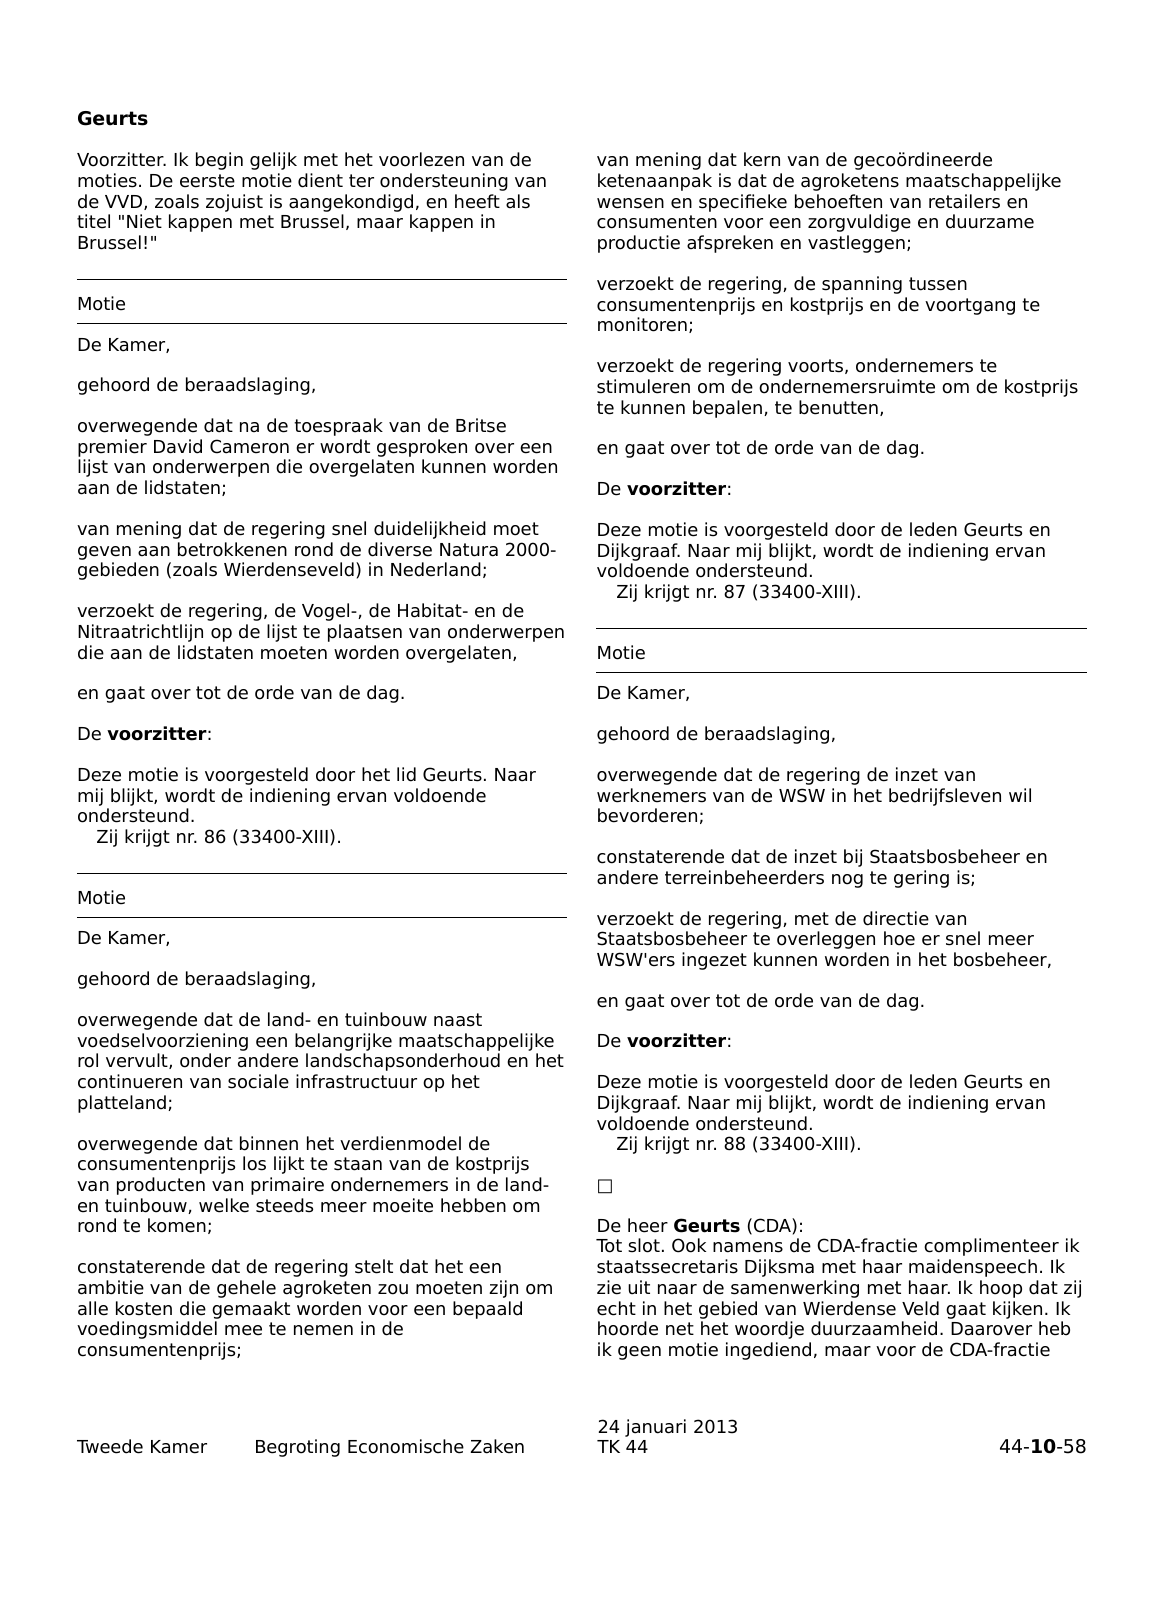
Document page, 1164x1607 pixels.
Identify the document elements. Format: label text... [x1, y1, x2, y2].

text De Kamer, [596, 683, 1087, 704]
text overwegende dat binnen het verdienmodel de consumentenprijs los lijkt te staan van de kostprijs van producten van primaire ondernemers in de land- en tuinbouw, welke steeds meer moeite hebben om rond te komen; [77, 1133, 567, 1237]
text De Kamer, [77, 334, 567, 355]
text De Kamer, [77, 928, 567, 949]
text overwegende dat de regering de inzet van werknemers van de WSW in het bedrijfsleven wil bevorderen; [596, 765, 1087, 827]
text overwegende dat de land- en tuinbouw naast voedselvoorziening een belangrijke maatschappelijke rol vervult, onder andere landschapsonderhoud en het continueren van sociale infrastructuur op het platteland; [77, 1010, 567, 1113]
text van mening dat kern van de gecoördineerde ketenaanpak is dat de agroketens maatschappelijke wensen en specifieke behoeften van retailers en consumenten voor een zorgvuldige en duurzame productie afspreken en vastleggen; [596, 150, 1087, 254]
text en gaat over tot de orde van de dag. [77, 683, 567, 704]
text gehoord de beraadslaging, [596, 724, 1087, 745]
text De voorzitter: [77, 724, 567, 745]
text Zij krijgt nr. 87 (33400-XIII). [596, 582, 1087, 603]
text Zij krijgt nr. 86 (33400-XIII). [77, 827, 567, 848]
text Tot slot. Ook namens de CDA-fractie complimenteer ik staatssecretaris Dijksma met haar maidenspeech. Ik zie uit naar de samenwerking met haar. Ik hoop dat zij echt in het gebied van Wierdense Veld gaat kijken. Ik hoorde net het woordje duurzaamheid. Daarover heb ik geen motie ingediend, maar voor de CDA-fractie [596, 1236, 1087, 1361]
text Zij krijgt nr. 88 (33400-XIII). [596, 1134, 1087, 1155]
text en gaat over tot de orde van de dag. [596, 991, 1087, 1011]
text Deze motie is voorgesteld door de leden Geurts en Dijkgraaf. Naar mij blijkt, wordt de indiening ervan voldoende ondersteund. [596, 520, 1087, 582]
text gehoord de beraadslaging, [77, 969, 567, 990]
text De voorzitter: [596, 1031, 1087, 1052]
text Motie [596, 642, 1087, 663]
text verzoekt de regering, met de directie van Staatsbosbeheer te overleggen hoe er snel meer WSW'ers ingezet kunnen worden in het bosbeheer, [596, 908, 1087, 971]
text constaterende dat de regering stelt dat het een ambitie van de gehele agroketen zou moeten zijn om alle kosten die gemaakt worden voor een bepaald voedingsmiddel mee te nemen in de consumentenprijs; [77, 1257, 567, 1361]
text en gaat over tot de orde van de dag. [596, 438, 1087, 459]
text Motie [77, 887, 567, 908]
text verzoekt de regering, de Vogel-, de Habitat- en de Nitraatrichtlijn op de lijst te plaatsen van onderwerpen die aan de lidstaten moeten worden overgelaten, [77, 601, 567, 663]
text verzoekt de regering voorts, ondernemers te stimuleren om de ondernemersruimte om de kostprijs te kunnen bepalen, te benutten, [596, 356, 1087, 418]
text constaterende dat de inzet bij Staatsbosbeheer en andere terreinbeheerders nog te gering is; [596, 847, 1087, 888]
text Motie [77, 294, 567, 314]
text De voorzitter: [596, 479, 1087, 500]
text verzoekt de regering, de spanning tussen consumentenprijs en kostprijs en de voortgang te monitoren; [596, 274, 1087, 336]
text Deze motie is voorgesteld door de leden Geurts en Dijkgraaf. Naar mij blijkt, wordt de indiening ervan voldoende ondersteund. [596, 1072, 1087, 1134]
text overwegende dat na de toespraak van de Britse premier David Cameron er wordt gesproken over een lijst van onderwerpen die overgelaten kunnen worden aan de lidstaten; [77, 416, 567, 499]
text De heer Geurts (CDA): [596, 1216, 1087, 1236]
text □ [596, 1175, 1087, 1196]
text Voorzitter. Ik begin gelijk met het voorlezen van de moties. De eerste motie dient ter ondersteuning van de VVD, zoals zojuist is aangekondigd, en heeft als titel "Niet kappen met Brussel, maar kappen in Brussel!" [77, 150, 567, 254]
text van mening dat de regering snel duidelijkheid moet geven aan betrokkenen rond de diverse Natura 2000-gebieden (zoals Wierdenseveld) in Nederland; [77, 519, 567, 581]
text Deze motie is voorgesteld door het lid Geurts. Naar mij blijkt, wordt de indiening ervan voldoende ondersteund. [77, 765, 567, 827]
text gehoord de beraadslaging, [77, 375, 567, 396]
